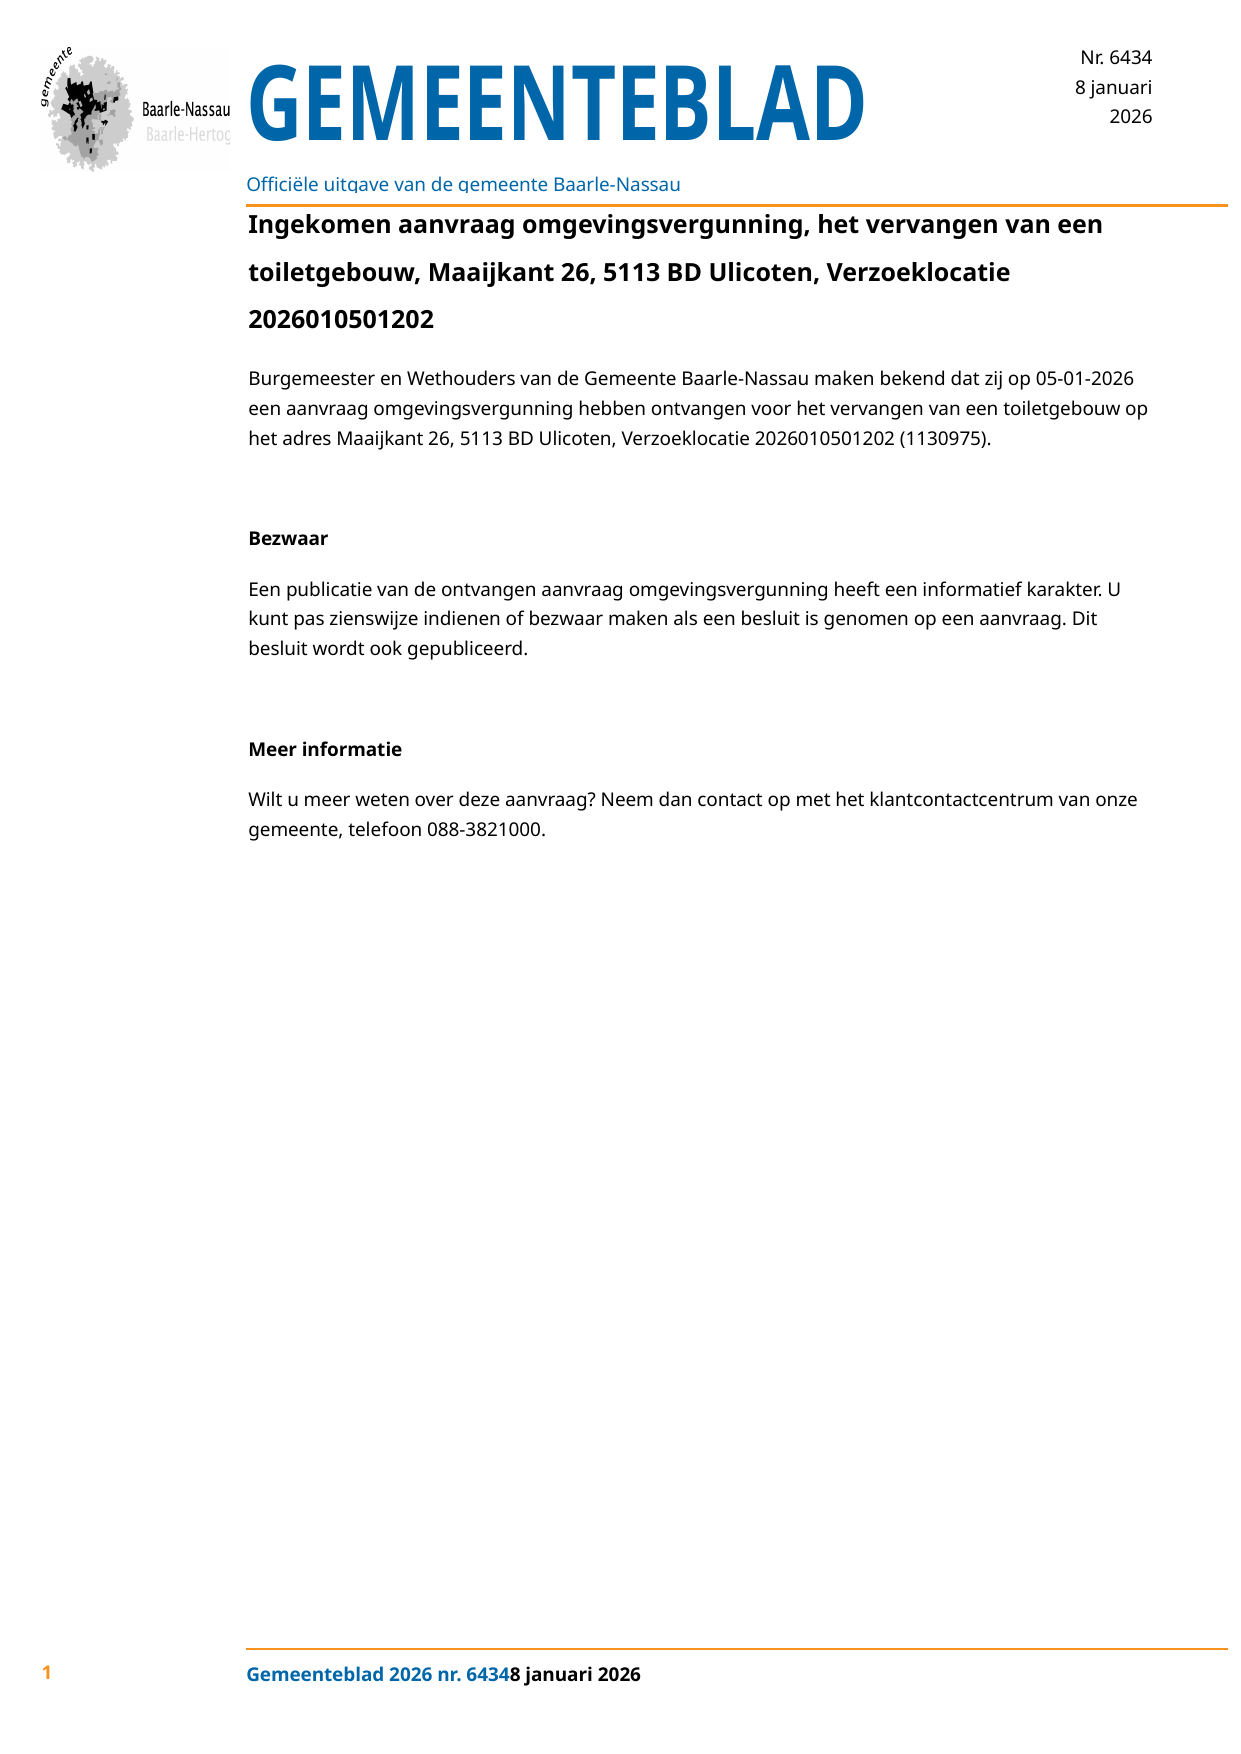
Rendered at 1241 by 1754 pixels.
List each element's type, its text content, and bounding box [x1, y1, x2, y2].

text Burgemeester en Wethouders van de Gemeente Baarle-Nassau maken bekend dat zij op 05-01-2026 een aanvraag omgevingsvergunning hebben ontvangen voor het vervangen van een toiletgebouw op het adres Maaijkant 26, 5113 BD Ulicoten, Verzoeklocatie 2026010501202 (1130975). [248, 366, 1152, 450]
text Wilt u meer weten over deze aanvraag? Neem dan contact op met het klantcontactcentrum van onze gemeente, telefoon 088-3821000. [248, 786, 1152, 842]
text Een publicatie van de ontvangen aanvraag omgevingsvergunning heeft een informatief karakter. U kunt pas zienswijze indienen of bezwaar maken als een besluit is genomen op een aanvraag. Dit besluit wordt ook gepubliceerd. [248, 576, 1152, 661]
text Meer informatie [248, 736, 1152, 762]
text Bezwaar [248, 526, 1152, 551]
picture [41, 47, 231, 172]
text Ingekomen aanvraag omgevingsvergunning, het vervangen van een toiletgebouw, Maaijkant 26, 5113 BD Ulicoten, Verzoeklocatie 2026010501202 [248, 207, 1152, 336]
